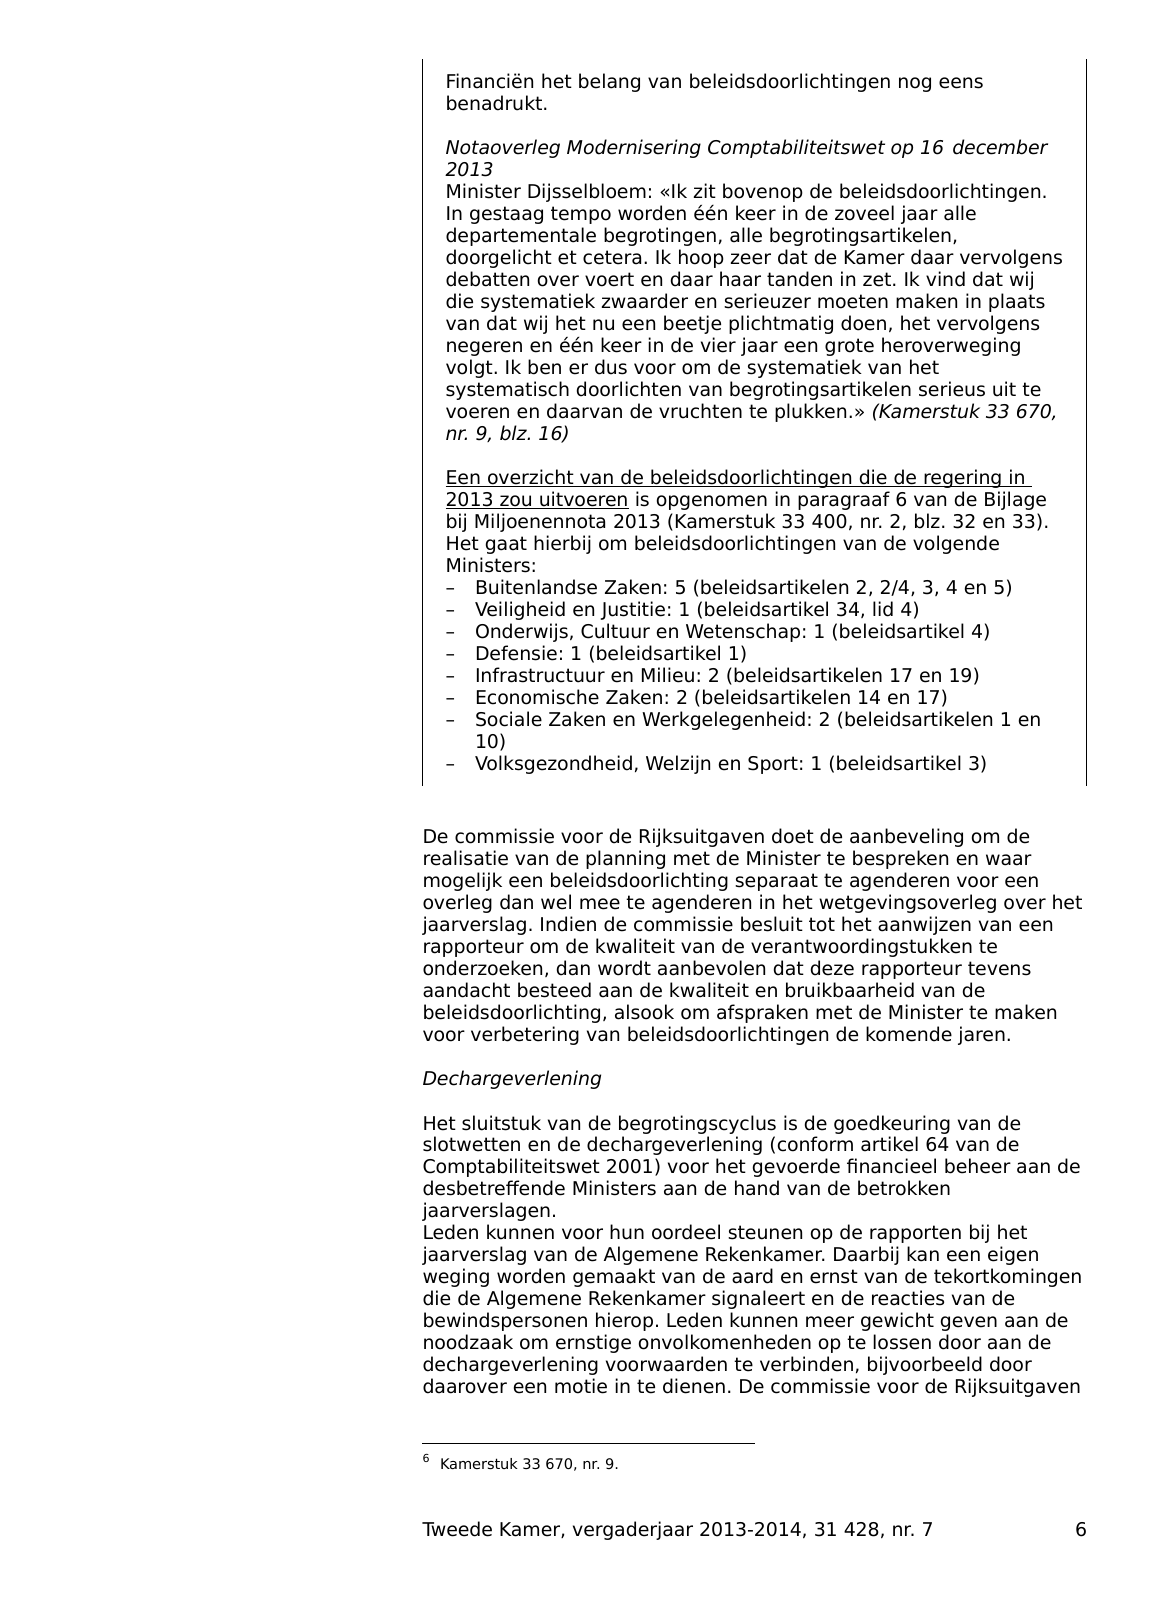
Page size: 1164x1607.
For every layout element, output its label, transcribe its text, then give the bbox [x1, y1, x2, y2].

text Leden kunnen voor hun oordeel steunen op de rapporten bij het jaarverslag van de Algemene Rekenkamer. Daarbij kan een eigen weging worden gemaakt van de aard en ernst van de tekortkomingen die de Algemene Rekenkamer signaleert en de reacties van de bewindspersonen hierop. Leden kunnen meer gewicht geven aan de noodzaak om ernstige onvolkomenheden op te lossen door aan de dechargeverlening voorwaarden te verbinden, bijvoorbeeld door daarover een motie in te dienen. De commissie voor de Rijksuitgaven [422, 1222, 1087, 1398]
subtitle Dechargeverlening [422, 1068, 1087, 1090]
text De commissie voor de Rijksuitgaven doet de aanbeveling om de realisatie van de planning met de Minister te bespreken en waar mogelijk een beleidsdoorlichting separaat te agenderen voor een overleg dan wel mee te agenderen in het wetgevingsoverleg over het jaarverslag. Indien de commissie besluit tot het aanwijzen van een rapporteur om de kwaliteit van de verantwoordingstukken te onderzoeken, dan wordt aanbevolen dat deze rapporteur tevens aandacht besteed aan de kwaliteit en bruikbaarheid van de beleidsdoorlichting, alsook om afspraken met de Minister te maken voor verbetering van beleidsdoorlichtingen de komende jaren. [422, 826, 1087, 1046]
table_header Financiën het belang van beleidsdoorlichtingen nog eens benadrukt. Notaoverleg Modernisering Comptabiliteitswet op 16 december 2013 Minister Dijsselbloem: «Ik zit bovenop de beleidsdoorlichtingen. In gestaag tempo worden één keer in de zoveel jaar alle departementale begrotingen, alle begrotingsartikelen, doorgelicht et cetera. Ik hoop zeer dat de Kamer daar vervolgens debatten over voert en daar haar tanden in zet. Ik vind dat wij die systematiek zwaarder en serieuzer moeten maken in plaats van dat wij het nu een beetje plichtmatig doen, het vervolgens negeren en één keer in de vier jaar een grote heroverweging volgt. Ik ben er dus voor om de systematiek van het systematisch doorlichten van begrotingsartikelen serieus uit te voeren en daarvan de vruchten te plukken.» (Kamerstuk 33 670, nr. 9, blz. 16) Een overzicht van de beleidsdoorlichtingen die de regering in 2013 zou uitvoeren is opgenomen in paragraaf 6 van de Bijlage bij Miljoenennota 2013 (Kamerstuk 33 400, nr. 2, blz. 32 en 33). Het gaat hierbij om beleidsdoorlichtingen van de volgende Ministers: – Buitenlandse Zaken: 5 (beleidsartikelen 2, 2/4, 3, 4 en 5) – Veiligheid en Justitie: 1 (beleidsartikel 34, lid 4) – Onderwijs, Cultuur en Wetenschap: 1 (beleidsartikel 4) – Defensie: 1 (beleidsartikel 1) – Infrastructuur en Milieu: 2 (beleidsartikelen 17 en 19) – Economische Zaken: 2 (beleidsartikelen 14 en 17) – Sociale Zaken en Werkgelegenheid: 2 (beleidsartikelen 1 en 10) – Volksgezondheid, Welzijn en Sport: 1 (beleidsartikel 3) [423, 59, 1086, 786]
text Het sluitstuk van de begrotingscyclus is de goedkeuring van de slotwetten en de dechargeverlening (conform artikel 64 van de Comptabiliteitswet 2001) voor het gevoerde financieel beheer aan de desbetreffende Ministers aan de hand van de betrokken jaarverslagen. [422, 1112, 1087, 1222]
